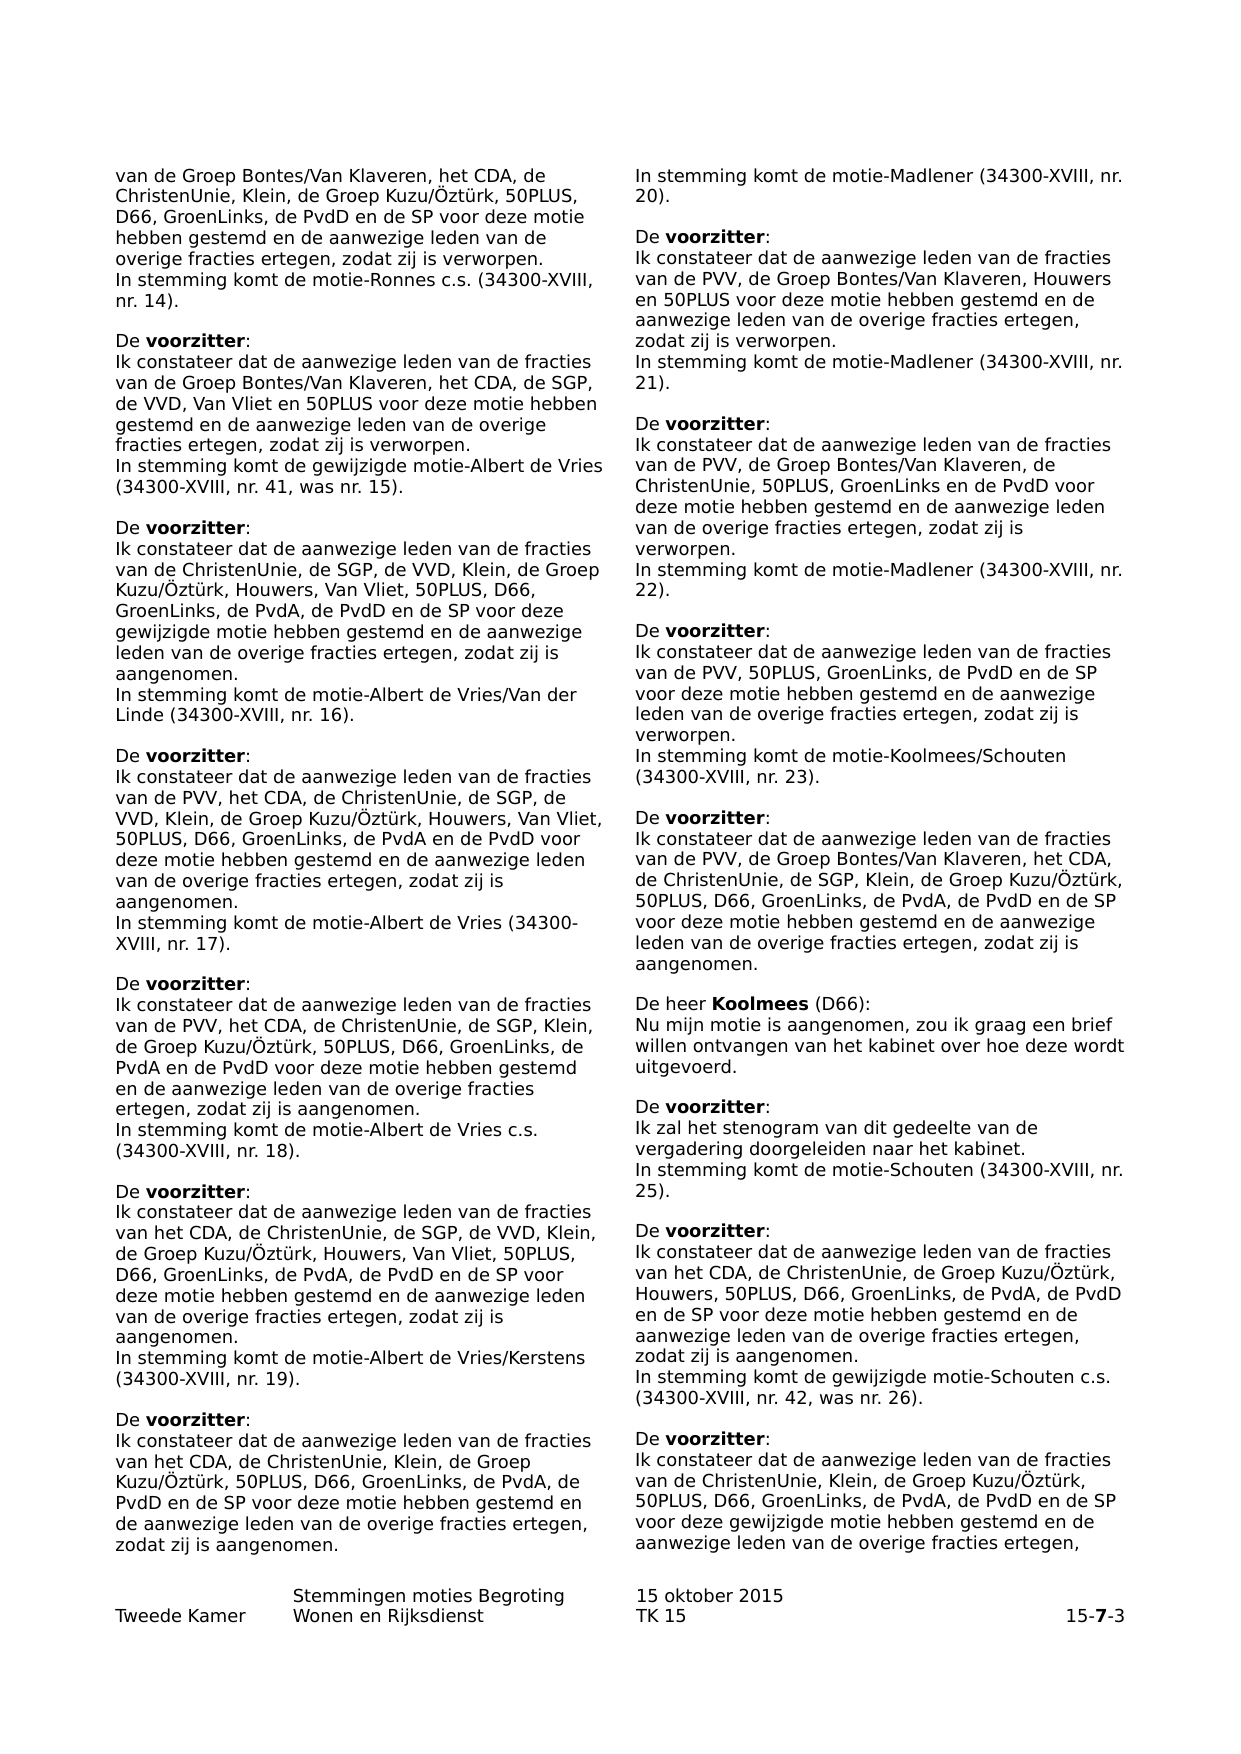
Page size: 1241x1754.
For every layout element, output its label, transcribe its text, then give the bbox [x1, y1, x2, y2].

text In stemming komt de motie-Albert de Vries c.s. (34300-XVIII, nr. 18). [115, 1120, 605, 1162]
text In stemming komt de motie-Albert de Vries/Van der Linde (34300-XVIII, nr. 16). [115, 684, 605, 726]
text In stemming komt de motie-Albert de Vries (34300-XVIII, nr. 17). [115, 912, 605, 954]
text In stemming komt de motie-Madlener (34300-XVIII, nr. 21). [635, 352, 1125, 393]
text De voorzitter: [635, 227, 1125, 248]
text In stemming komt de gewijzigde motie-Albert de Vries (34300-XVIII, nr. 41, was nr. 15). [115, 456, 605, 498]
text In stemming komt de motie-Ronnes c.s. (34300-XVIII, nr. 14). [115, 269, 605, 311]
text Ik constateer dat de aanwezige leden van de fracties van het CDA, de ChristenUnie, de Groep Kuzu/Öztürk, Houwers, 50PLUS, D66, GroenLinks, de PvdA, de PvdD en de SP voor deze motie hebben gestemd en de aanwezige leden van de overige fracties ertegen, zodat zij is aangenomen. [635, 1242, 1125, 1367]
text Ik constateer dat de aanwezige leden van de fracties van de PVV, de Groep Bontes/Van Klaveren, Houwers en 50PLUS voor deze motie hebben gestemd en de aanwezige leden van de overige fracties ertegen, zodat zij is verworpen. [635, 248, 1125, 352]
text De voorzitter: [635, 1221, 1125, 1242]
text De voorzitter: [115, 1182, 605, 1202]
text In stemming komt de motie-Madlener (34300-XVIII, nr. 22). [635, 559, 1125, 601]
text Ik constateer dat de aanwezige leden van de fracties van de PVV, het CDA, de ChristenUnie, de SGP, Klein, de Groep Kuzu/Öztürk, 50PLUS, D66, GroenLinks, de PvdA en de PvdD voor deze motie hebben gestemd en de aanwezige leden van de overige fracties ertegen, zodat zij is aangenomen. [115, 995, 605, 1120]
text Nu mijn motie is aangenomen, zou ik graag een brief willen ontvangen van het kabinet over hoe deze wordt uitgevoerd. [635, 1015, 1125, 1077]
text De voorzitter: [115, 974, 605, 995]
text De voorzitter: [635, 1097, 1125, 1118]
text Ik constateer dat de aanwezige leden van de fracties van de ChristenUnie, Klein, de Groep Kuzu/Öztürk, 50PLUS, D66, GroenLinks, de PvdA, de PvdD en de SP voor deze gewijzigde motie hebben gestemd en de aanwezige leden van de overige fracties ertegen, [635, 1449, 1125, 1554]
text De voorzitter: [115, 1410, 605, 1431]
text Ik constateer dat de aanwezige leden van de fracties van de ChristenUnie, de SGP, de VVD, Klein, de Groep Kuzu/Öztürk, Houwers, Van Vliet, 50PLUS, D66, GroenLinks, de PvdA, de PvdD en de SP voor deze gewijzigde motie hebben gestemd en de aanwezige leden van de overige fracties ertegen, zodat zij is aangenomen. [115, 538, 605, 684]
text De voorzitter: [635, 413, 1125, 434]
text De voorzitter: [635, 621, 1125, 642]
text Ik constateer dat de aanwezige leden van de fracties van de PVV, 50PLUS, GroenLinks, de PvdD en de SP voor deze motie hebben gestemd en de aanwezige leden van de overige fracties ertegen, zodat zij is verworpen. [635, 642, 1125, 746]
text In stemming komt de gewijzigde motie-Schouten c.s. (34300-XVIII, nr. 42, was nr. 26). [635, 1367, 1125, 1409]
text Ik constateer dat de aanwezige leden van de fracties van het CDA, de ChristenUnie, de SGP, de VVD, Klein, de Groep Kuzu/Öztürk, Houwers, Van Vliet, 50PLUS, D66, GroenLinks, de PvdA, de PvdD en de SP voor deze motie hebben gestemd en de aanwezige leden van de overige fracties ertegen, zodat zij is aangenomen. [115, 1202, 605, 1348]
text De voorzitter: [115, 746, 605, 767]
text In stemming komt de motie-Koolmees/Schouten (34300-XVIII, nr. 23). [635, 746, 1125, 787]
text Ik zal het stenogram van dit gedeelte van de vergadering doorgeleiden naar het kabinet. [635, 1118, 1125, 1160]
text In stemming komt de motie-Schouten (34300-XVIII, nr. 25). [635, 1160, 1125, 1201]
text In stemming komt de motie-Madlener (34300-XVIII, nr. 20). [635, 165, 1125, 207]
text van de Groep Bontes/Van Klaveren, het CDA, de ChristenUnie, Klein, de Groep Kuzu/Öztürk, 50PLUS, D66, GroenLinks, de PvdD en de SP voor deze motie hebben gestemd en de aanwezige leden van de overige fracties ertegen, zodat zij is verworpen. [115, 165, 605, 269]
text De voorzitter: [635, 1429, 1125, 1449]
text De voorzitter: [115, 518, 605, 538]
text Ik constateer dat de aanwezige leden van de fracties van de PVV, de Groep Bontes/Van Klaveren, het CDA, de ChristenUnie, de SGP, Klein, de Groep Kuzu/Öztürk, 50PLUS, D66, GroenLinks, de PvdA, de PvdD en de SP voor deze motie hebben gestemd en de aanwezige leden van de overige fracties ertegen, zodat zij is aangenomen. [635, 828, 1125, 974]
text Ik constateer dat de aanwezige leden van de fracties van de PVV, het CDA, de ChristenUnie, de SGP, de VVD, Klein, de Groep Kuzu/Öztürk, Houwers, Van Vliet, 50PLUS, D66, GroenLinks, de PvdA en de PvdD voor deze motie hebben gestemd en de aanwezige leden van de overige fracties ertegen, zodat zij is aangenomen. [115, 767, 605, 912]
text De heer Koolmees (D66): [635, 994, 1125, 1015]
text De voorzitter: [115, 331, 605, 352]
text Ik constateer dat de aanwezige leden van de fracties van de PVV, de Groep Bontes/Van Klaveren, de ChristenUnie, 50PLUS, GroenLinks en de PvdD voor deze motie hebben gestemd en de aanwezige leden van de overige fracties ertegen, zodat zij is verworpen. [635, 434, 1125, 559]
text Ik constateer dat de aanwezige leden van de fracties van het CDA, de ChristenUnie, Klein, de Groep Kuzu/Öztürk, 50PLUS, D66, GroenLinks, de PvdA, de PvdD en de SP voor deze motie hebben gestemd en de aanwezige leden van de overige fracties ertegen, zodat zij is aangenomen. [115, 1431, 605, 1556]
text Ik constateer dat de aanwezige leden van de fracties van de Groep Bontes/Van Klaveren, het CDA, de SGP, de VVD, Van Vliet en 50PLUS voor deze motie hebben gestemd en de aanwezige leden van de overige fracties ertegen, zodat zij is verworpen. [115, 352, 605, 456]
text De voorzitter: [635, 807, 1125, 828]
text In stemming komt de motie-Albert de Vries/Kerstens (34300-XVIII, nr. 19). [115, 1348, 605, 1390]
